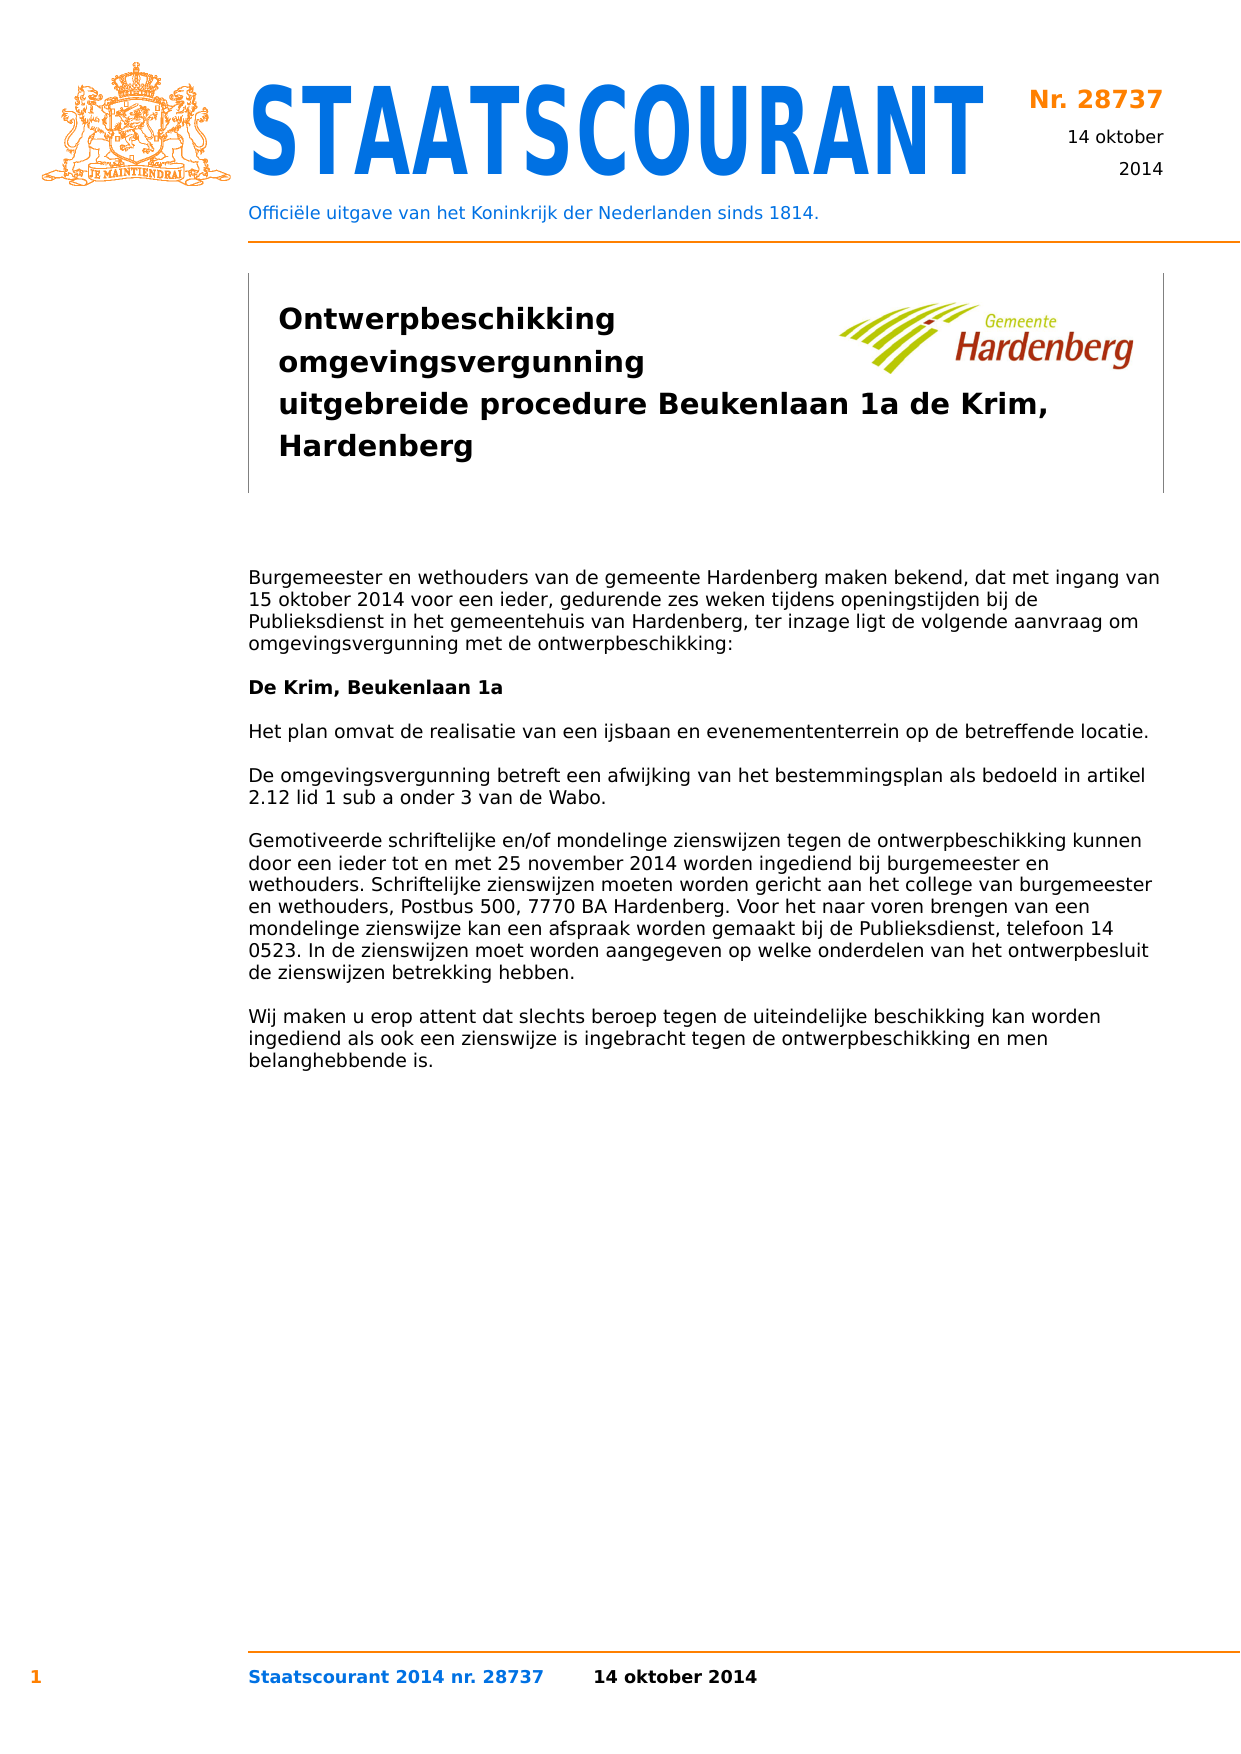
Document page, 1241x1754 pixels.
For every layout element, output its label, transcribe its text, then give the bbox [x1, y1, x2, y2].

text De Krim, Beukenlaan 1a [248, 677, 1163, 699]
picture [41, 62, 231, 186]
text Het plan omvat de realisatie van een ijsbaan en evenemententerrein op de betreffende locatie. [248, 721, 1163, 743]
table_cell 14 oktober [998, 121, 1240, 153]
table_header Nr. 28737 [998, 62, 1240, 121]
table_header STAATSCOURANT [248, 62, 998, 203]
text Wij maken u erop attent dat slechts beroep tegen de uiteindelijke beschikking kan worden ingediend als ook een zienswijze is ingebracht tegen de ontwerpbeschikking en men belanghebbende is. [248, 1006, 1163, 1072]
table_header [25, 62, 248, 241]
table_cell Officiële uitgave van het Koninkrijk der Nederlanden sinds 1814. [248, 203, 1240, 241]
picture [838, 302, 1134, 374]
subtitle Ontwerpbeschikking omgevingsvergunning uitgebreide procedure Beukenlaan 1a de Krim, Hardenberg [249, 273, 1163, 493]
text De omgevingsvergunning betreft een afwijking van het bestemmingsplan als bedoeld in artikel 2.12 lid 1 sub a onder 3 van de Wabo. [248, 764, 1163, 808]
text Burgemeester en wethouders van de gemeente Hardenberg maken bekend, dat met ingang van 15 oktober 2014 voor een ieder, gedurende zes weken tijdens openingstijden bij de Publieksdienst in het gemeentehuis van Hardenberg, ter inzage ligt de volgende aanvraag om omgevingsvergunning met de ontwerpbeschikking: [248, 567, 1163, 655]
table_cell 2014 [998, 153, 1240, 203]
text Gemotiveerde schriftelijke en/of mondelinge zienswijzen tegen de ontwerpbeschikking kunnen door een ieder tot en met 25 november 2014 worden ingediend bij burgemeester en wethouders. Schriftelijke zienswijzen moeten worden gericht aan het college van burgemeester en wethouders, Postbus 500, 7770 BA Hardenberg. Voor het naar voren brengen van een mondelinge zienswijze kan een afspraak worden gemaakt bij de Publieksdienst, telefoon 14 0523. In de zienswijzen moet worden aangegeven op welke onderdelen van het ontwerpbesluit de zienswijzen betrekking hebben. [248, 830, 1163, 984]
